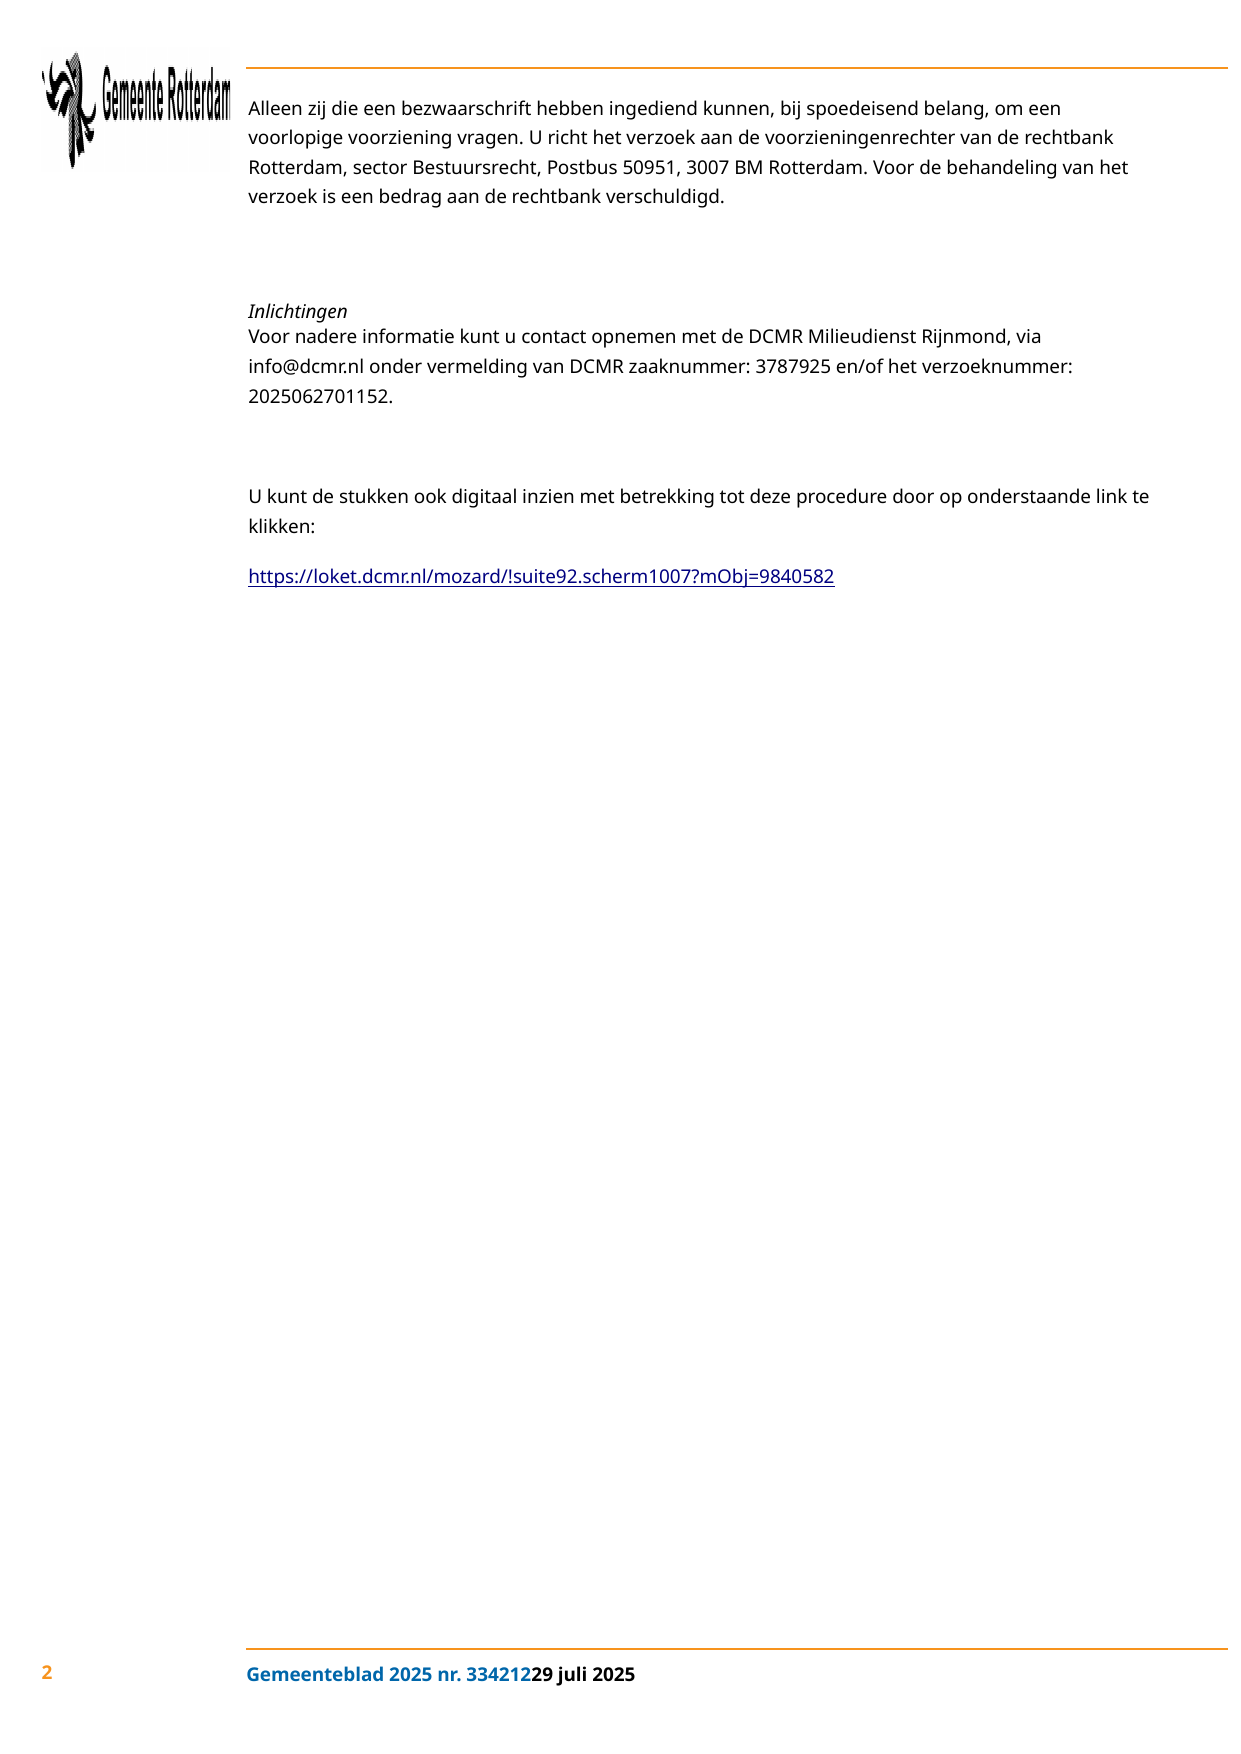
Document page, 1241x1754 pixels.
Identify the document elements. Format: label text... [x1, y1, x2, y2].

text Inlichtingen [248, 298, 1152, 324]
text Voor nadere informatie kunt u contact opnemen met de DCMR Milieudienst Rijnmond, via info@dcmr.nl onder vermelding van DCMR zaaknummer: 3787925 en/of het verzoeknummer: 2025062701152. [248, 324, 1152, 408]
picture [41, 47, 231, 172]
text https://loket.dcmr.nl/mozard/!suite92.scherm1007?mObj=9840582 [248, 564, 1152, 589]
text Alleen zij die een bezwaarschrift hebben ingediend kunnen, bij spoedeisend belang, om een voorlopige voorziening vragen. U richt het verzoek aan de voorzieningenrechter van de rechtbank Rotterdam, sector Bestuursrecht, Postbus 50951, 3007 BM Rotterdam. Voor de behandeling van het verzoek is een bedrag aan de rechtbank verschuldigd. [248, 95, 1152, 209]
text U kunt de stukken ook digitaal inzien met betrekking tot deze procedure door op onderstaande link te klikken: [248, 484, 1152, 539]
